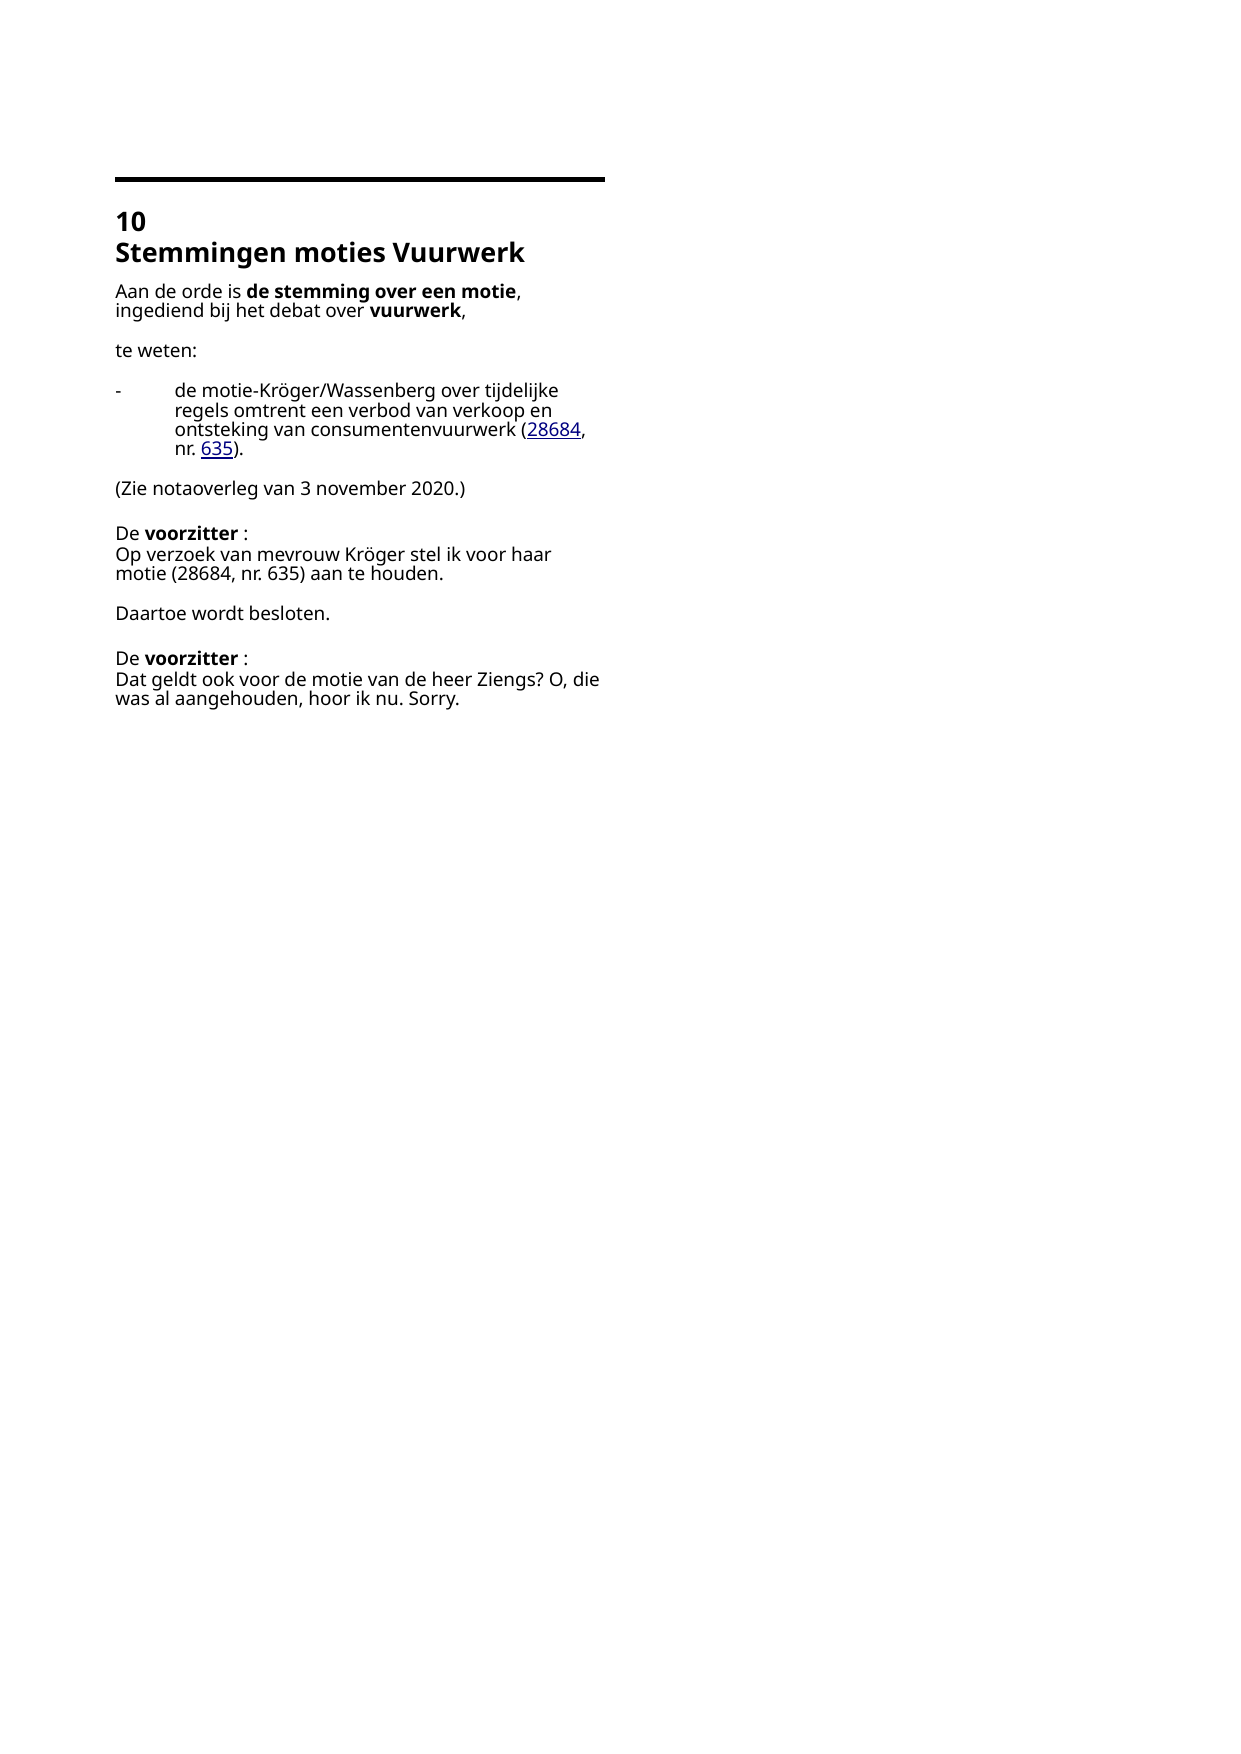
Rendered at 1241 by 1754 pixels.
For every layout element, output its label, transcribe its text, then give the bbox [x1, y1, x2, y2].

text Stemmingen moties Vuurwerk [115, 239, 605, 283]
text De voorzitter : [115, 520, 605, 546]
text De voorzitter : [115, 645, 605, 671]
text te weten: [115, 342, 605, 362]
text (Zie notaoverleg van 3 november 2020.) [115, 480, 605, 499]
text Op verzoek van mevrouw Kröger stel ik voor haar motie (28684, nr. 635) aan te houden. [115, 546, 605, 584]
text Aan de orde is de stemming over een motie, ingediend bij het debat over vuurwerk, [115, 283, 605, 322]
text Dat geldt ook voor de motie van de heer Ziengs? O, die was al aangehouden, hoor ik nu. Sorry. [115, 671, 605, 710]
list de motie-Kröger/Wassenberg over tijdelijke regels omtrent een verbod van verkoop en ontsteking van consumentenvuurwerk (28684, nr. 635). [115, 382, 605, 459]
text 10 [115, 203, 605, 239]
text Daartoe wordt besloten. [115, 605, 605, 624]
